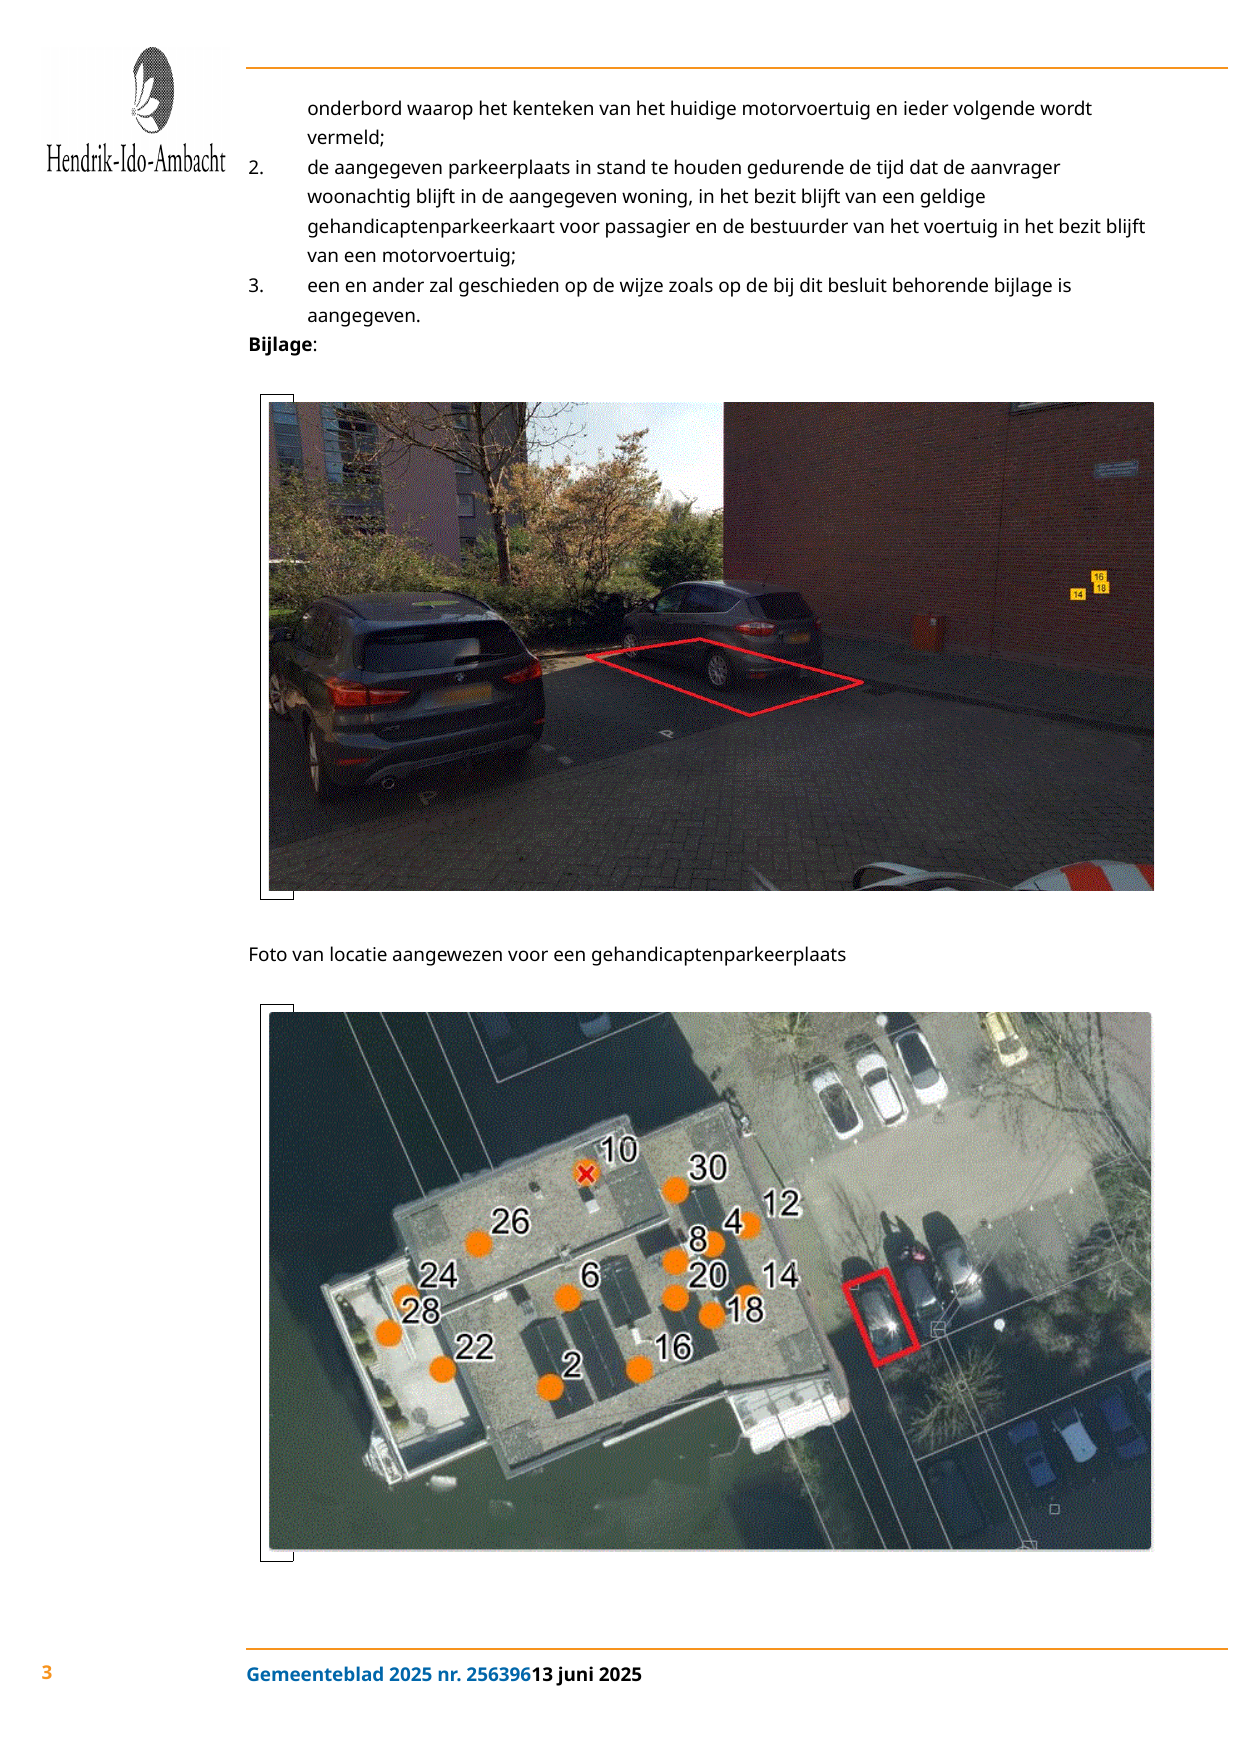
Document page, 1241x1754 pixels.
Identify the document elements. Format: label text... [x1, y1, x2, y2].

text Bijlage: [248, 331, 1152, 357]
list onderbord waarop het kenteken van het huidige motorvoertuig en ieder volgende wordt vermeld; [248, 95, 1152, 150]
text Foto van locatie aangewezen voor een gehandicaptenparkeerplaats [248, 942, 1152, 967]
list de aangegeven parkeerplaats in stand te houden gedurende de tijd dat de aanvrager woonachtig blijft in de aangegeven woning, in het bezit blijft van een geldige gehandicaptenparkeerkaart voor passagier en de bestuurder van het voertuig in het bezit blijft van een motorvoertuig; [248, 154, 1152, 268]
picture [41, 47, 231, 172]
picture [268, 1012, 1155, 1552]
picture [268, 402, 1155, 891]
list een en ander zal geschieden op de wijze zoals op de bij dit besluit behorende bijlage is aangegeven. [248, 272, 1152, 328]
